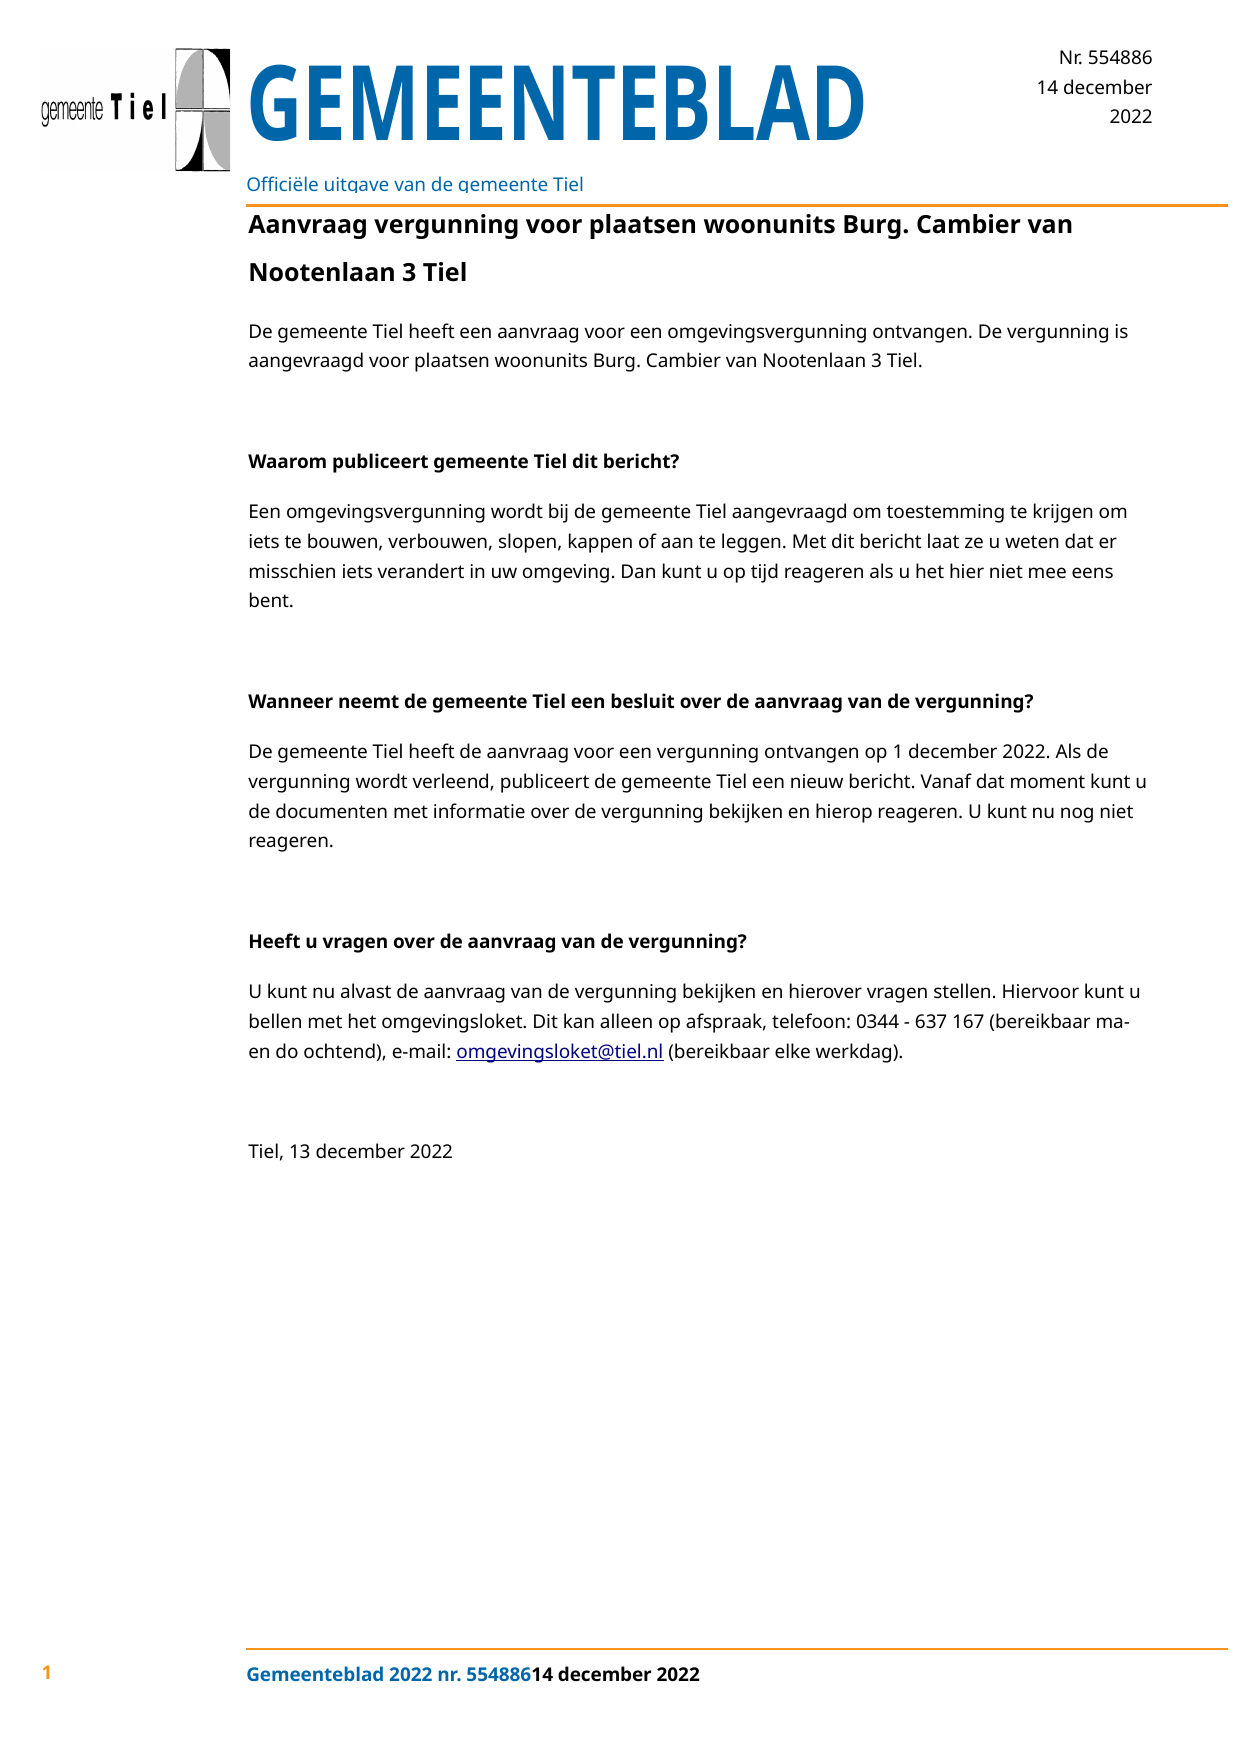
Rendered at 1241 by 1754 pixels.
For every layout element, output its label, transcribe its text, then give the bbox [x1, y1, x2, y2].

text Waarom publiceert gemeente Tiel dit bericht? [248, 448, 1152, 474]
text Een omgevingsvergunning wordt bij de gemeente Tiel aangevraagd om toestemming te krijgen om iets te bouwen, verbouwen, slopen, kappen of aan te leggen. Met dit bericht laat ze u weten dat er misschien iets verandert in uw omgeving. Dan kunt u op tijd reageren als u het hier niet mee eens bent. [248, 499, 1152, 613]
text De gemeente Tiel heeft een aanvraag voor een omgevingsvergunning ontvangen. De vergunning is aangevraagd voor plaatsen woonunits Burg. Cambier van Nootenlaan 3 Tiel. [248, 318, 1152, 373]
text Tiel, 13 december 2022 [248, 1139, 1152, 1164]
text De gemeente Tiel heeft de aanvraag voor een vergunning ontvangen op 1 december 2022. Als de vergunning wordt verleend, publiceert de gemeente Tiel een nieuw bericht. Vanaf dat moment kunt u de documenten met informatie over de vergunning bekijken en hierop reageren. U kunt nu nog niet reageren. [248, 739, 1152, 853]
picture [41, 47, 231, 172]
text Heeft u vragen over de aanvraag van de vergunning? [248, 928, 1152, 954]
text U kunt nu alvast de aanvraag van de vergunning bekijken en hierover vragen stellen. Hiervoor kunt u bellen met het omgevingsloket. Dit kan alleen op afspraak, telefoon: 0344 - 637 167 (bereikbaar ma-en do ochtend), e-mail: omgevingsloket@tiel.nl (bereikbaar elke werkdag). [248, 979, 1152, 1064]
text Aanvraag vergunning voor plaatsen woonunits Burg. Cambier van Nootenlaan 3 Tiel [248, 207, 1152, 288]
text Wanneer neemt de gemeente Tiel een besluit over de aanvraag van de vergunning? [248, 688, 1152, 714]
